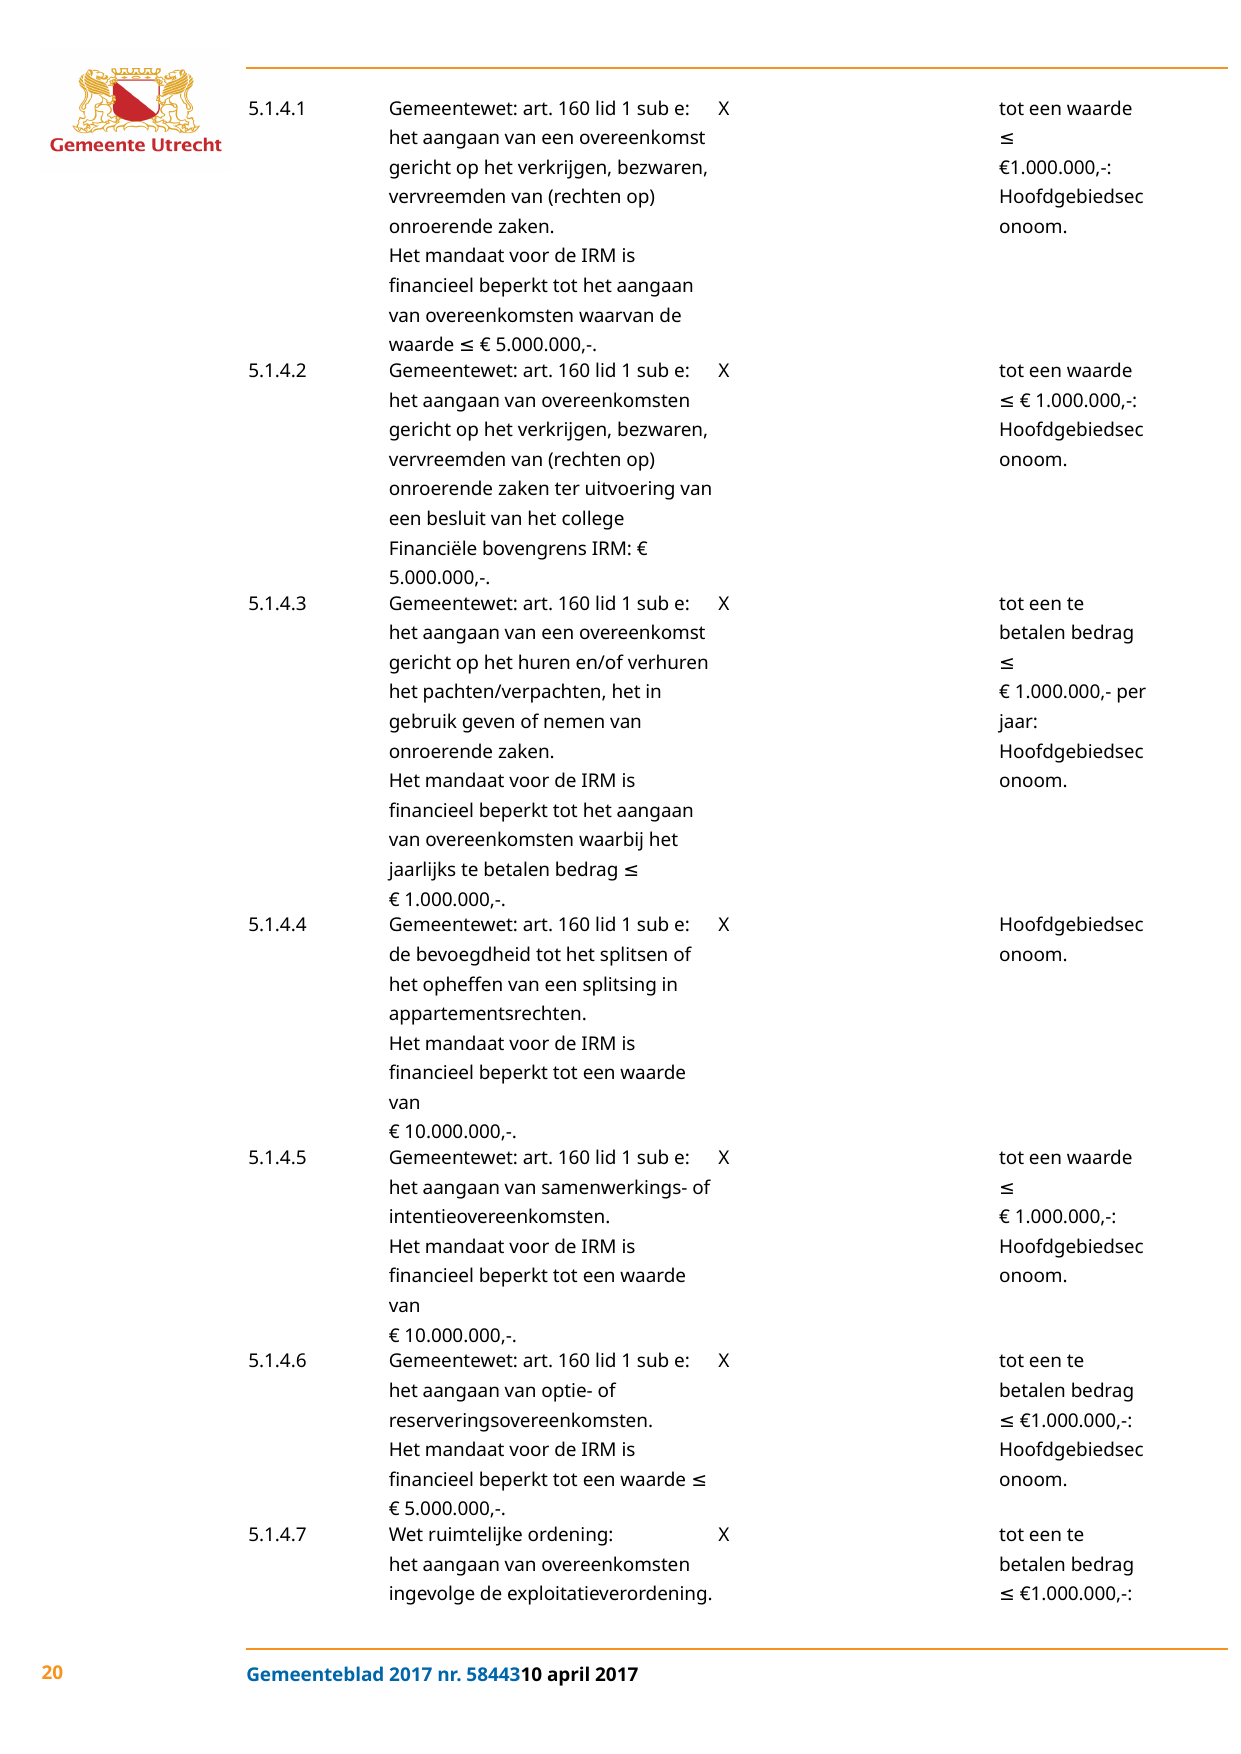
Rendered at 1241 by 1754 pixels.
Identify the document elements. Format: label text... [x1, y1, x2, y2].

table_cell [859, 1348, 999, 1521]
picture [41, 47, 231, 172]
table_cell Wet ruimtelijke ordening: het aangaan van overeenkomsten ingevolge de exploitatieverordening. [389, 1521, 718, 1606]
table_cell 5.1.4.3 [248, 590, 388, 912]
table_cell tot een te betalen bedrag ≤ €1.000.000,-: Hoofdgebiedseconoom. [999, 1348, 1152, 1521]
table_cell Gemeentewet: art. 160 lid 1 sub e: het aangaan van optie- of reserveringsovereenkomsten. Het mandaat voor de IRM is financieel beperkt tot een waarde ≤ € 5.000.000,-. [389, 1348, 718, 1521]
table_cell Gemeentewet: art. 160 lid 1 sub e: het aangaan van overeenkomsten gericht op het verkrijgen, bezwaren, vervreemden van (rechten op) onroerende zaken ter uitvoering van een besluit van het college Financiële bovengrens IRM: € 5.000.000,-. [389, 357, 718, 590]
table_cell X [718, 1144, 858, 1348]
table_cell 5.1.4.5 [248, 1144, 388, 1348]
table_cell tot een waarde ≤ € 1.000.000,-: Hoofdgebiedseconoom. [999, 1144, 1152, 1348]
table_cell tot een te betalen bedrag ≤ €1.000.000,-: [999, 1521, 1152, 1606]
table_cell 5.1.4.7 [248, 1521, 388, 1606]
table_cell [859, 357, 999, 590]
table_cell Gemeentewet: art. 160 lid 1 sub e: de bevoegdheid tot het splitsen of het opheffen van een splitsing in appartementsrechten. Het mandaat voor de IRM is financieel beperkt tot een waarde van € 10.000.000,-. [389, 912, 718, 1144]
table_cell Hoofdgebiedseconoom. [999, 912, 1152, 1144]
table_cell X [718, 912, 858, 1144]
table_cell X [718, 1521, 858, 1606]
table_cell [859, 1521, 999, 1606]
table_cell Gemeentewet: art. 160 lid 1 sub e: het aangaan van een overeenkomst gericht op het huren en/of verhuren het pachten/verpachten, het in gebruik geven of nemen van onroerende zaken. Het mandaat voor de IRM is financieel beperkt tot het aangaan van overeenkomsten waarbij het jaarlijks te betalen bedrag ≤ € 1.000.000,-. [389, 590, 718, 912]
table_cell 5.1.4.4 [248, 912, 388, 1144]
table_cell X [718, 590, 858, 912]
table_cell X [718, 95, 858, 357]
table_cell 5.1.4.2 [248, 357, 388, 590]
table_cell 5.1.4.6 [248, 1348, 388, 1521]
table_cell 5.1.4.1 [248, 95, 388, 357]
table_cell X [718, 357, 858, 590]
table_cell tot een waarde ≤ € 1.000.000,-: Hoofdgebiedseconoom. [999, 357, 1152, 590]
table_cell X [718, 1348, 858, 1521]
table_cell tot een te betalen bedrag ≤ € 1.000.000,- per jaar: Hoofdgebiedseconoom. [999, 590, 1152, 912]
table_cell Gemeentewet: art. 160 lid 1 sub e: het aangaan van samenwerkings- of intentieovereenkomsten. Het mandaat voor de IRM is financieel beperkt tot een waarde van € 10.000.000,-. [389, 1144, 718, 1348]
table_cell tot een waarde ≤ €1.000.000,-: Hoofdgebiedseconoom. [999, 95, 1152, 357]
table_cell [859, 912, 999, 1144]
table_cell [859, 590, 999, 912]
table_cell [859, 95, 999, 357]
table_cell Gemeentewet: art. 160 lid 1 sub e: het aangaan van een overeenkomst gericht op het verkrijgen, bezwaren, vervreemden van (rechten op) onroerende zaken. Het mandaat voor de IRM is financieel beperkt tot het aangaan van overeenkomsten waarvan de waarde ≤ € 5.000.000,-. [389, 95, 718, 357]
table_cell [859, 1144, 999, 1348]
